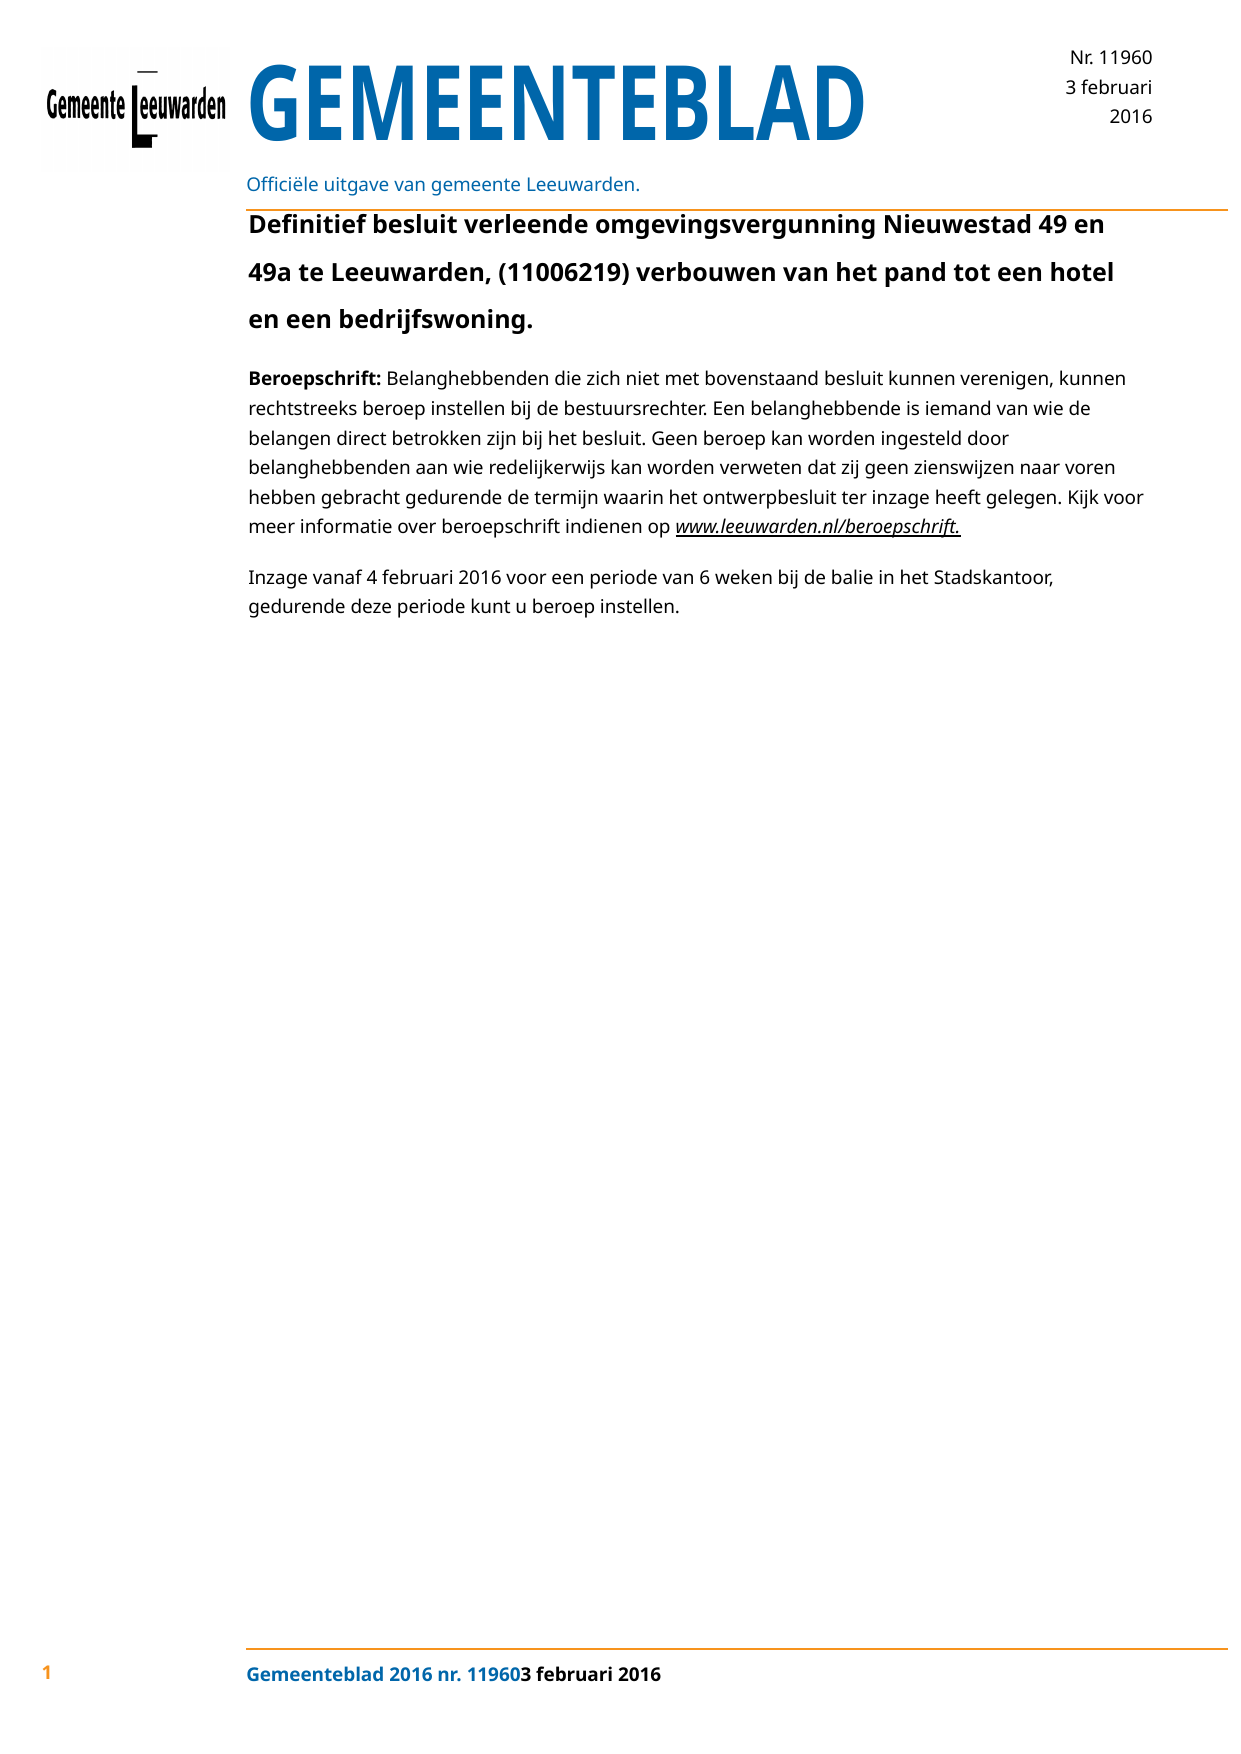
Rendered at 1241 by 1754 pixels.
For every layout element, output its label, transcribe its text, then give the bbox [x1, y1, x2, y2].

text Definitief besluit verleende omgevingsvergunning Nieuwestad 49 en 49a te Leeuwarden, (11006219) verbouwen van het pand tot een hotel en een bedrijfswoning. [248, 211, 1152, 336]
text Beroepschrift: Belanghebbenden die zich niet met bovenstaand besluit kunnen verenigen, kunnen rechtstreeks beroep instellen bij de bestuursrechter. Een belanghebbende is iemand van wie de belangen direct betrokken zijn bij het besluit. Geen beroep kan worden ingesteld door belanghebbenden aan wie redelijkerwijs kan worden verweten dat zij geen zienswijzen naar voren hebben gebracht gedurende de termijn waarin het ontwerpbesluit ter inzage heeft gelegen. Kijk voor meer informatie over beroepschrift indienen op www.leeuwarden.nl/beroepschrift. [248, 366, 1152, 539]
picture [41, 47, 231, 172]
text Inzage vanaf 4 februari 2016 voor een periode van 6 weken bij de balie in het Stadskantoor, gedurende deze periode kunt u beroep instellen. [248, 564, 1152, 619]
